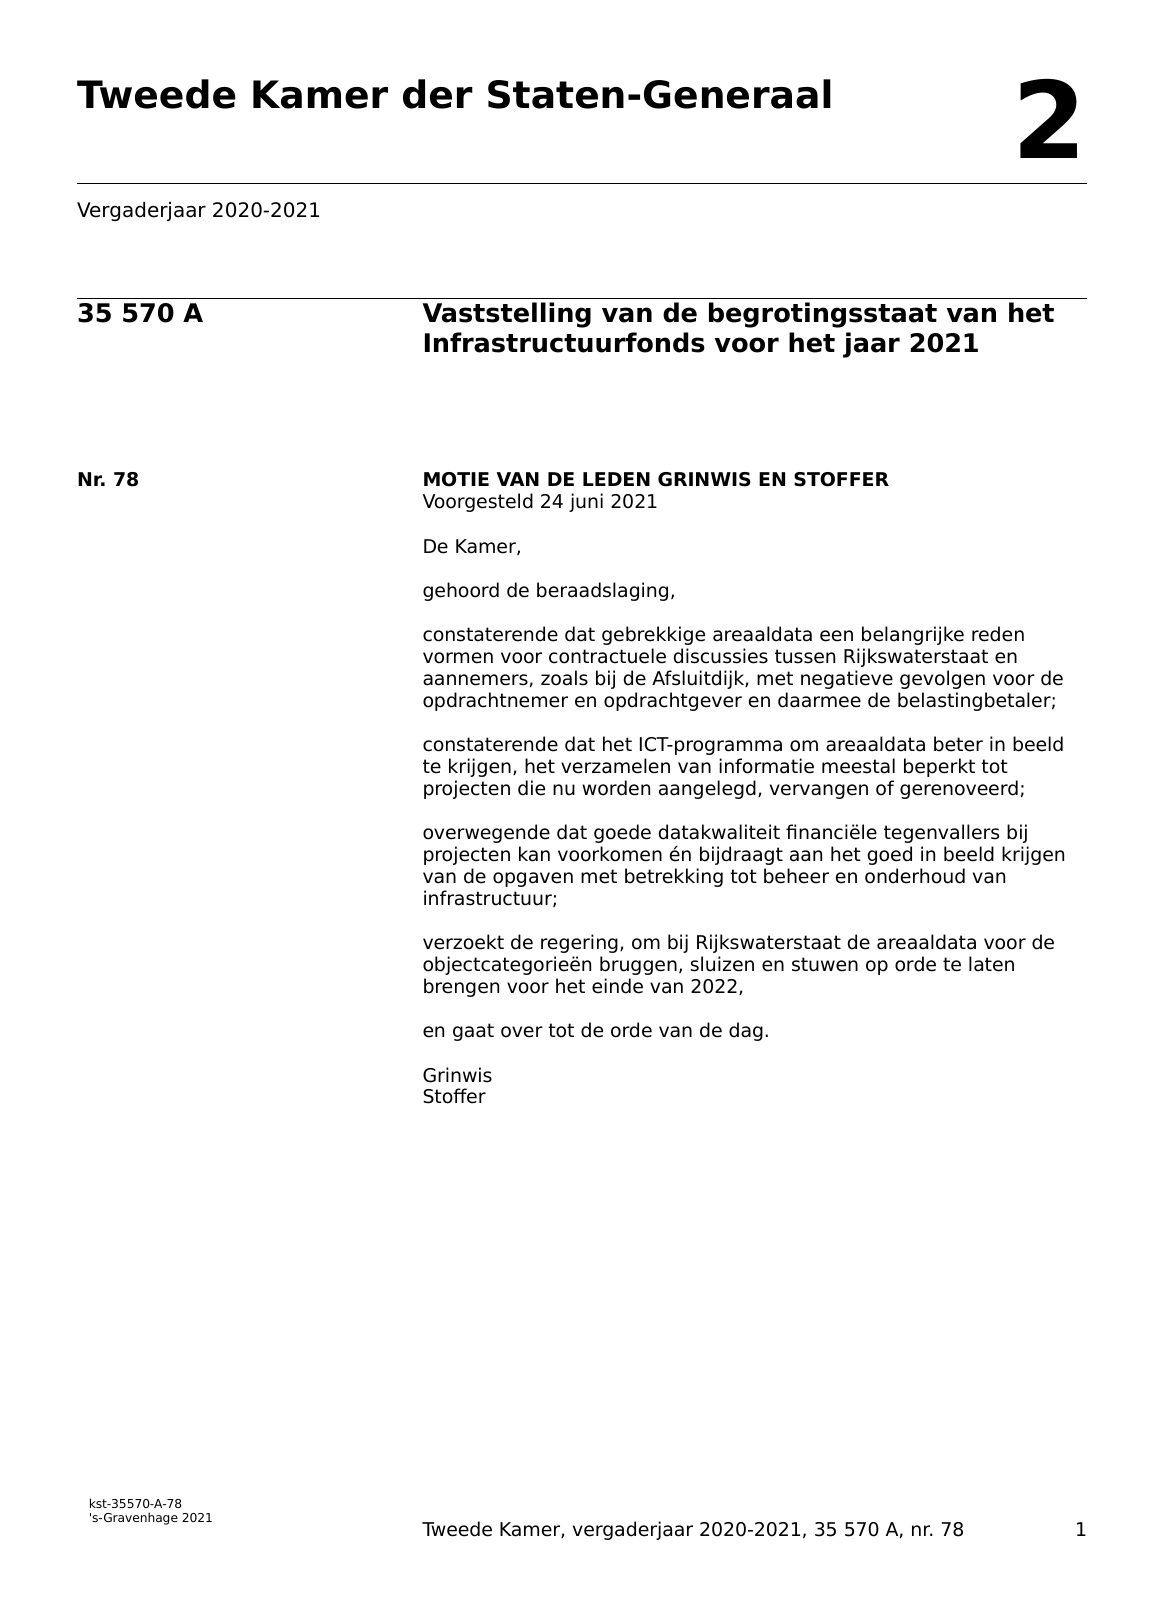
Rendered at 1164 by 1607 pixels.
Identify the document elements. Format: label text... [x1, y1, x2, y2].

text constaterende dat gebrekkige areaaldata een belangrijke reden vormen voor contractuele discussies tussen Rijkswaterstaat en aannemers, zoals bij de Afsluitdijk, met negatieve gevolgen voor de opdrachtnemer en opdrachtgever en daarmee de belastingbetaler; [422, 624, 1087, 712]
text overwegende dat goede datakwaliteit financiële tegenvallers bij projecten kan voorkomen én bijdraagt aan het goed in beeld krijgen van de opgaven met betrekking tot beheer en onderhoud van infrastructuur; [422, 822, 1087, 910]
text De Kamer, [422, 536, 1087, 557]
table_cell Vergaderjaar 2020-2021 [77, 184, 1087, 298]
text gehoord de beraadslaging, [422, 580, 1087, 602]
text 's-Gravenhage 2021 [88, 1511, 323, 1525]
text Stoffer [422, 1086, 1087, 1108]
text en gaat over tot de orde van de dag. [422, 1020, 1087, 1042]
text Grinwis [422, 1064, 1087, 1086]
table_header 2 [886, 59, 1087, 183]
subtitle 35 570 A Vaststelling van de begrotingsstaat van het Infrastructuurfonds voor het jaar 2021 [77, 299, 1087, 358]
subtitle Nr. 78 MOTIE VAN DE LEDEN GRINWIS EN STOFFER [77, 469, 1087, 491]
text constaterende dat het ICT-programma om areaaldata beter in beeld te krijgen, het verzamelen van informatie meestal beperkt tot projecten die nu worden aangelegd, vervangen of gerenoveerd; [422, 734, 1087, 800]
text kst-35570-A-78 [88, 1497, 323, 1511]
text verzoekt de regering, om bij Rijkswaterstaat de areaaldata voor de objectcategorieën bruggen, sluizen en stuwen op orde te laten brengen voor het einde van 2022, [422, 932, 1087, 998]
table_header Tweede Kamer der Staten-Generaal [77, 59, 886, 183]
text Voorgesteld 24 juni 2021 [422, 491, 1087, 513]
